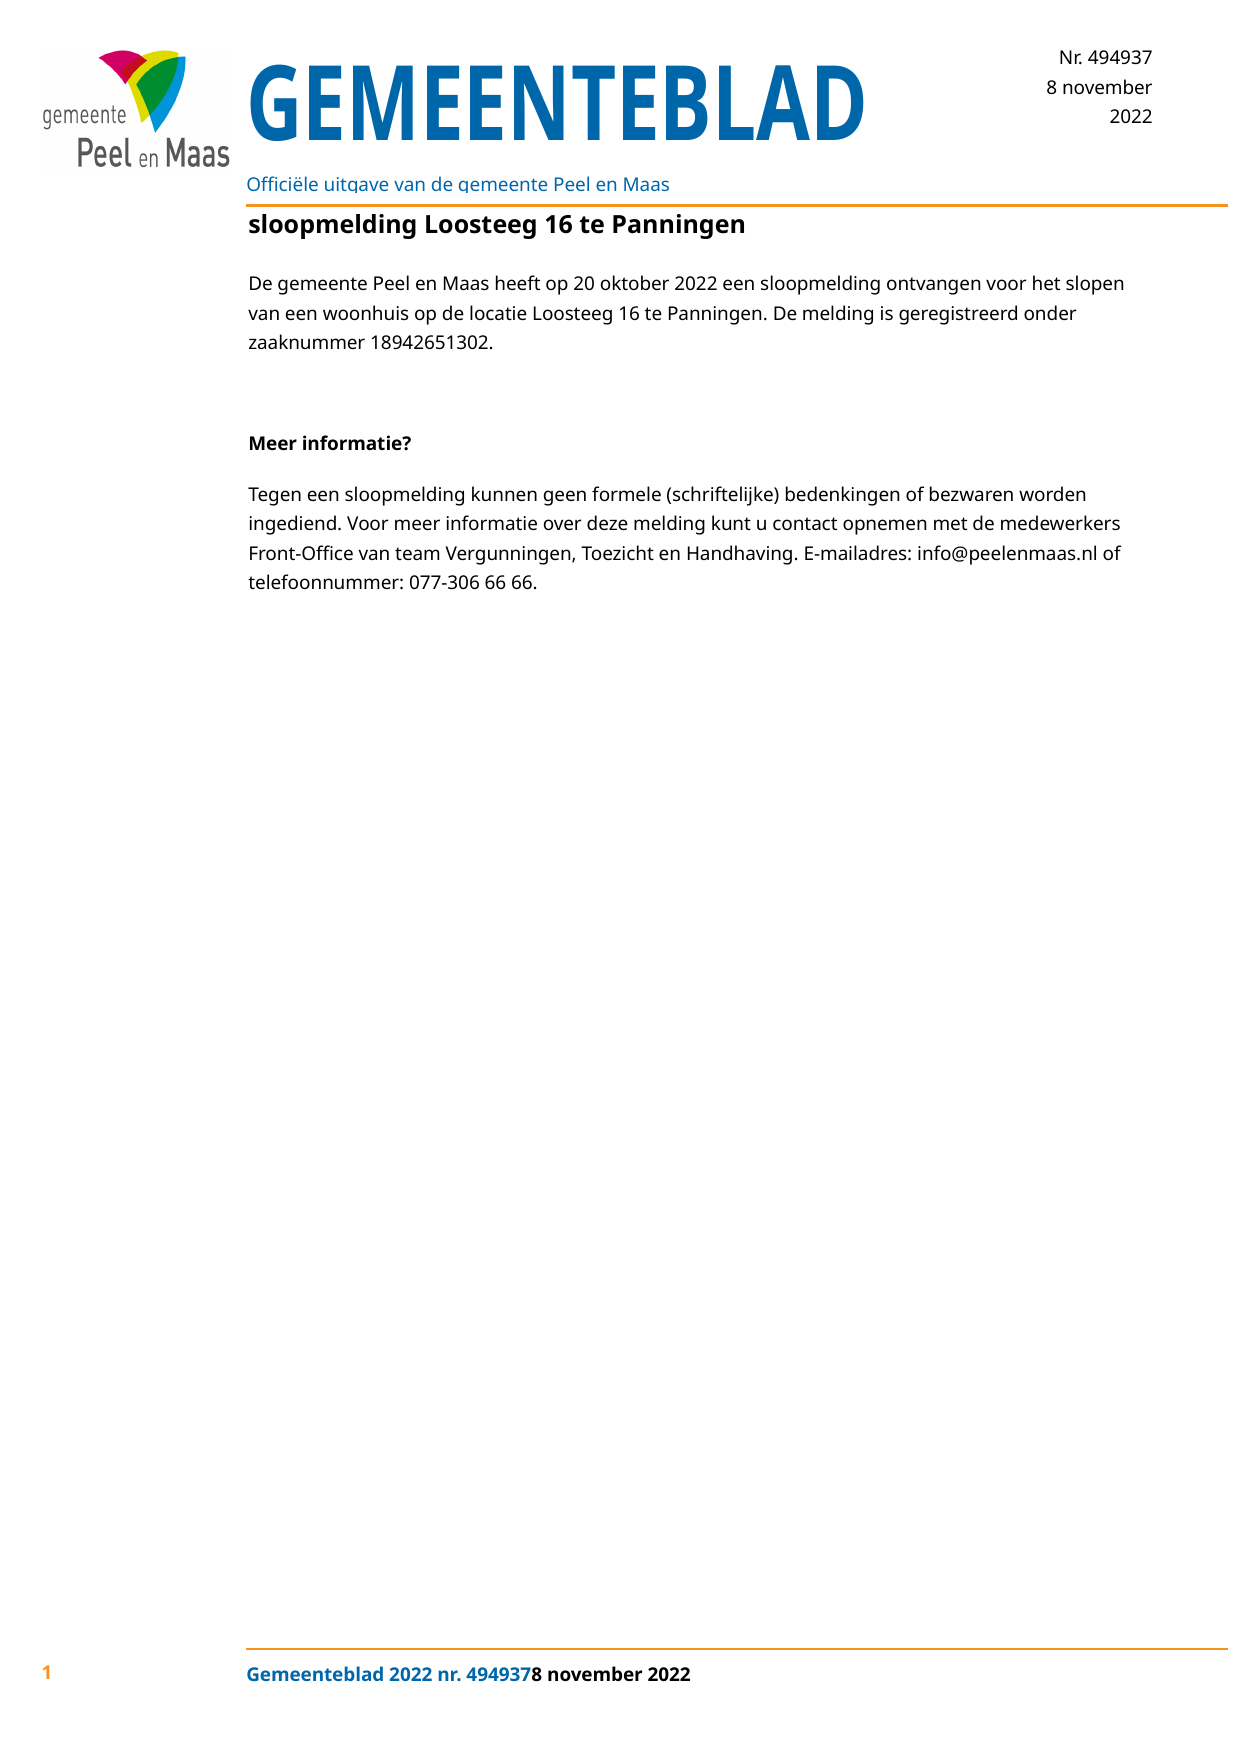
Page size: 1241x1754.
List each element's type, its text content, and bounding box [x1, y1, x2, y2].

text De gemeente Peel en Maas heeft op 20 oktober 2022 een sloopmelding ontvangen voor het slopen van een woonhuis op de locatie Loosteeg 16 te Panningen. De melding is geregistreerd onder zaaknummer 18942651302. [248, 270, 1152, 355]
text Meer informatie? [248, 430, 1152, 456]
picture [41, 47, 231, 172]
text Tegen een sloopmelding kunnen geen formele (schriftelijke) bedenkingen of bezwaren worden ingediend. Voor meer informatie over deze melding kunt u contact opnemen met de medewerkers Front-Office van team Vergunningen, Toezicht en Handhaving. E-mailadres: info@peelenmaas.nl of telefoonnummer: 077-306 66 66. [248, 481, 1152, 595]
text sloopmelding Loosteeg 16 te Panningen [248, 207, 1152, 241]
